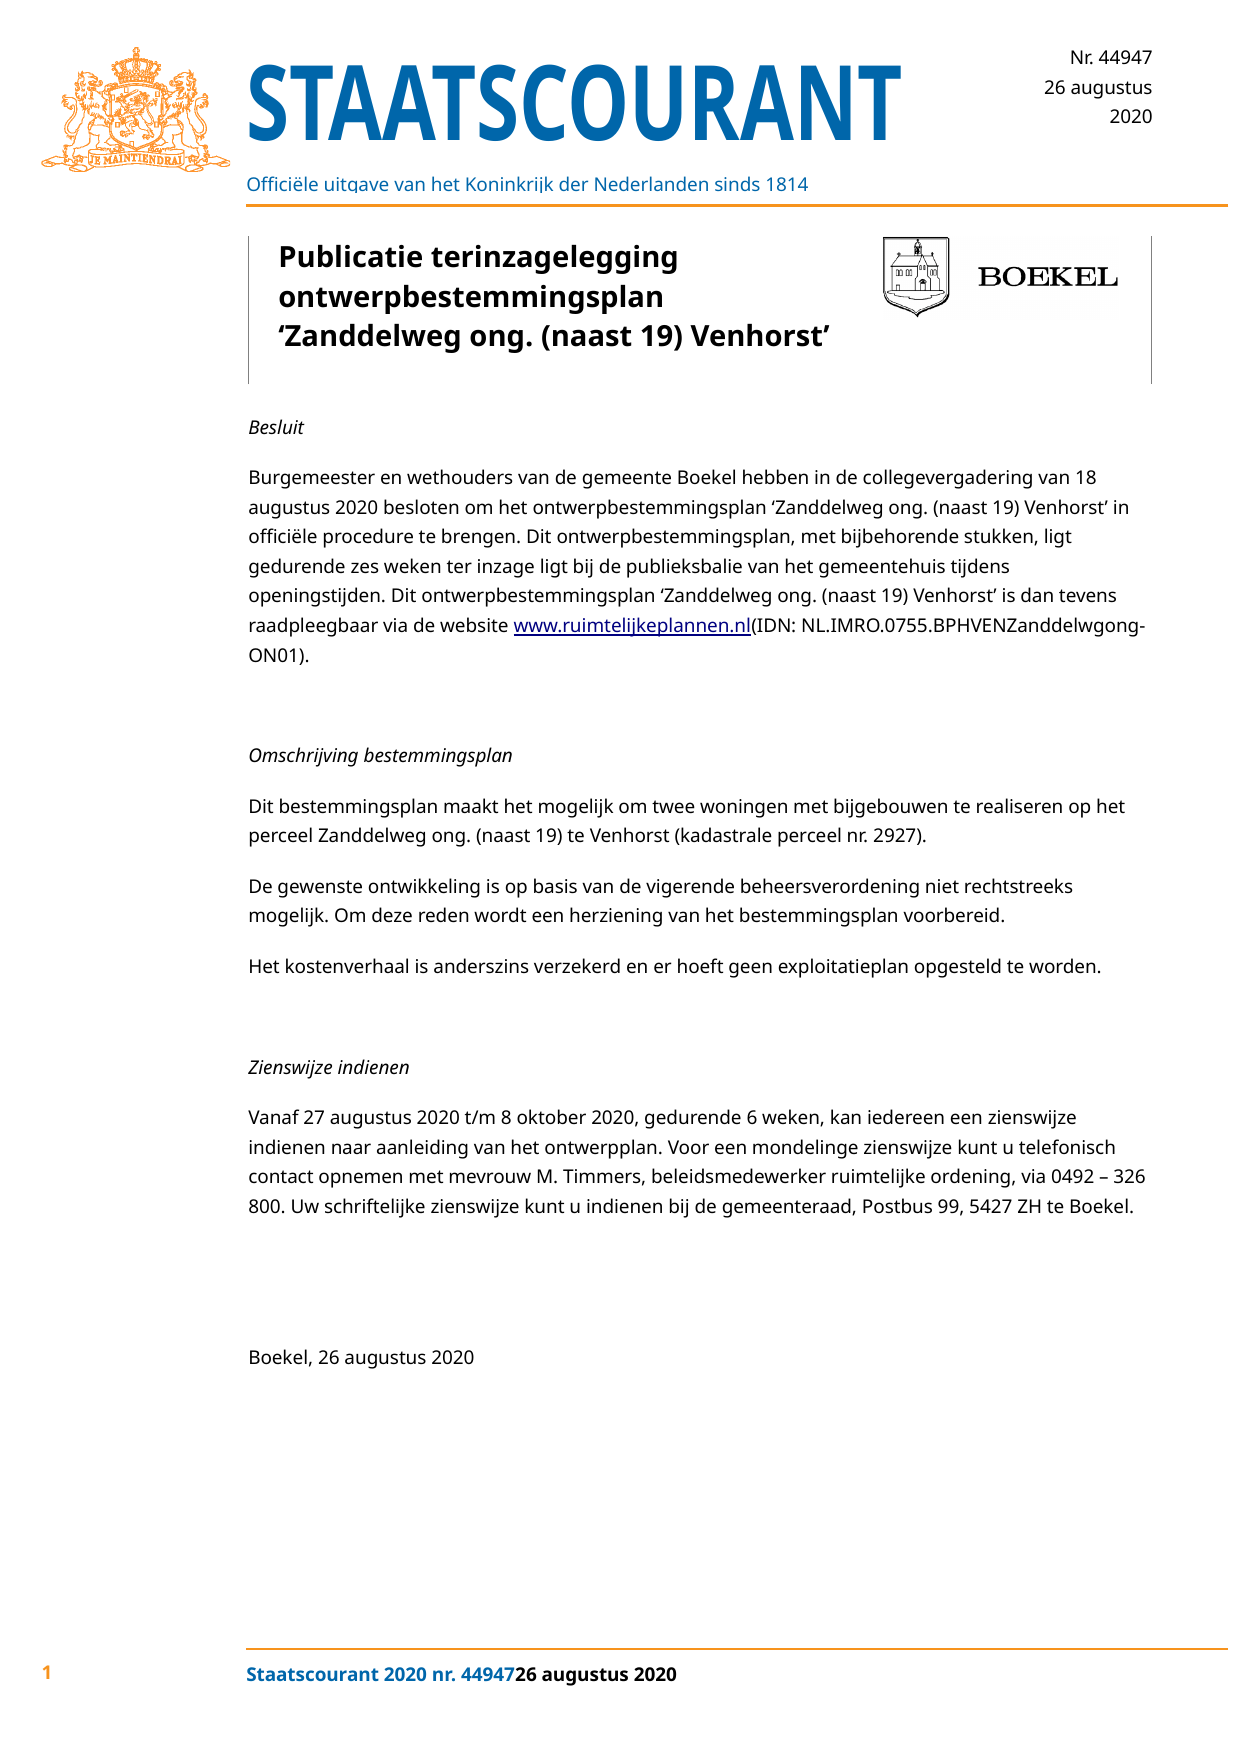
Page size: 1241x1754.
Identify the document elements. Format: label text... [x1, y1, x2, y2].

text Omschrijving bestemmingsplan [248, 743, 1152, 768]
text Boekel, 26 augustus 2020 [248, 1344, 1152, 1370]
table_header Publicatie terinzagelegging ontwerpbestemmingsplan ‘Zanddelweg ong. (naast 19) Venhorst’ [249, 236, 850, 384]
table_header [850, 320, 1151, 384]
text Vanaf 27 augustus 2020 t/m 8 oktober 2020, gedurende 6 weken, kan iedereen een zienswijze indienen naar aanleiding van het ontwerpplan. Voor een mondelinge zienswijze kunt u telefonisch contact opnemen met mevrouw M. Timmers, beleidsmedewerker ruimtelijke ordening, via 0492 – 326 800. Uw schriftelijke zienswijze kunt u indienen bij de gemeenteraad, Postbus 99, 5427 ZH te Boekel. [248, 1104, 1152, 1219]
text De gewenste ontwikkeling is op basis van de vigerende beheersverordening niet rechtstreeks mogelijk. Om deze reden wordt een herziening van het bestemmingsplan voorbereid. [248, 873, 1152, 928]
text Besluit [248, 414, 1152, 440]
text Het kostenverhaal is anderszins verzekerd en er hoeft geen exploitatieplan opgesteld te worden. [248, 953, 1152, 979]
table_header [1119, 236, 1151, 319]
text Burgemeester en wethouders van de gemeente Boekel hebben in de collegevergadering van 18 augustus 2020 besloten om het ontwerpbestemmingsplan ‘Zanddelweg ong. (naast 19) Venhorst’ in officiële procedure te brengen. Dit ontwerpbestemmingsplan, met bijbehorende stukken, ligt gedurende zes weken ter inzage ligt bij de publieksbalie van het gemeentehuis tijdens openingstijden. Dit ontwerpbestemmingsplan ‘Zanddelweg ong. (naast 19) Venhorst’ is dan tevens raadpleegbaar via de website www.ruimtelijkeplannen.nl(IDN: NL.IMRO.0755.BPHVENZanddelwgong-ON01). [248, 464, 1152, 668]
picture [882, 236, 1119, 320]
text Dit bestemmingsplan maakt het mogelijk om twee woningen met bijgebouwen te realiseren op het perceel Zanddelweg ong. (naast 19) te Venhorst (kadastrale perceel nr. 2927). [248, 793, 1152, 848]
text Zienswijze indienen [248, 1054, 1152, 1080]
picture [41, 47, 231, 172]
table_header [850, 236, 882, 319]
